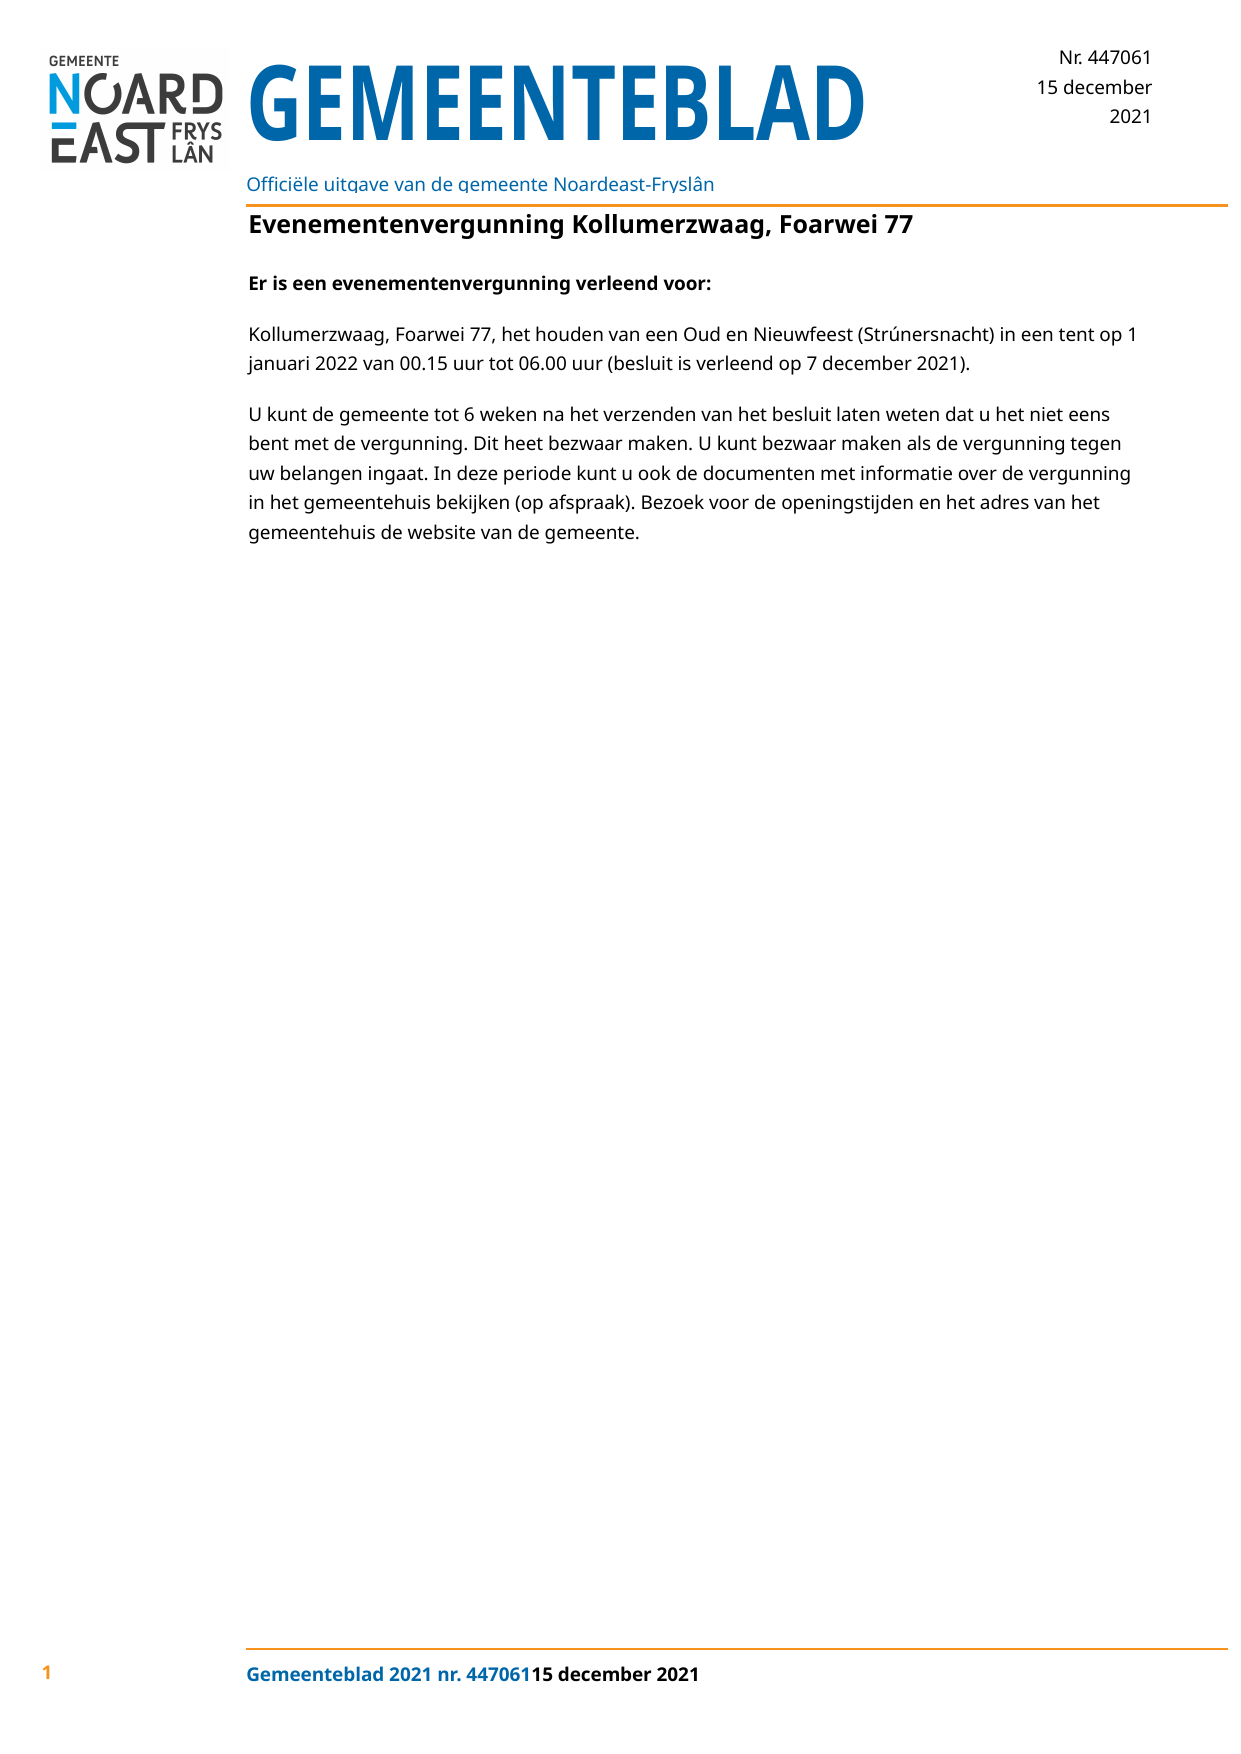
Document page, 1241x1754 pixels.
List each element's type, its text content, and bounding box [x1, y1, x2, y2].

text Evenementenvergunning Kollumerzwaag, Foarwei 77 [248, 207, 1152, 241]
text U kunt de gemeente tot 6 weken na het verzenden van het besluit laten weten dat u het niet eens bent met de vergunning. Dit heet bezwaar maken. U kunt bezwaar maken als de vergunning tegen uw belangen ingaat. In deze periode kunt u ook de documenten met informatie over de vergunning in het gemeentehuis bekijken (op afspraak). Bezoek voor de openingstijden en het adres van het gemeentehuis de website van de gemeente. [248, 401, 1152, 545]
text Er is een evenementenvergunning verleend voor: [248, 270, 1152, 296]
picture [41, 47, 231, 172]
text Kollumerzwaag, Foarwei 77, het houden van een Oud en Nieuwfeest (Strúnersnacht) in een tent op 1 januari 2022 van 00.15 uur tot 06.00 uur (besluit is verleend op 7 december 2021). [248, 321, 1152, 376]
